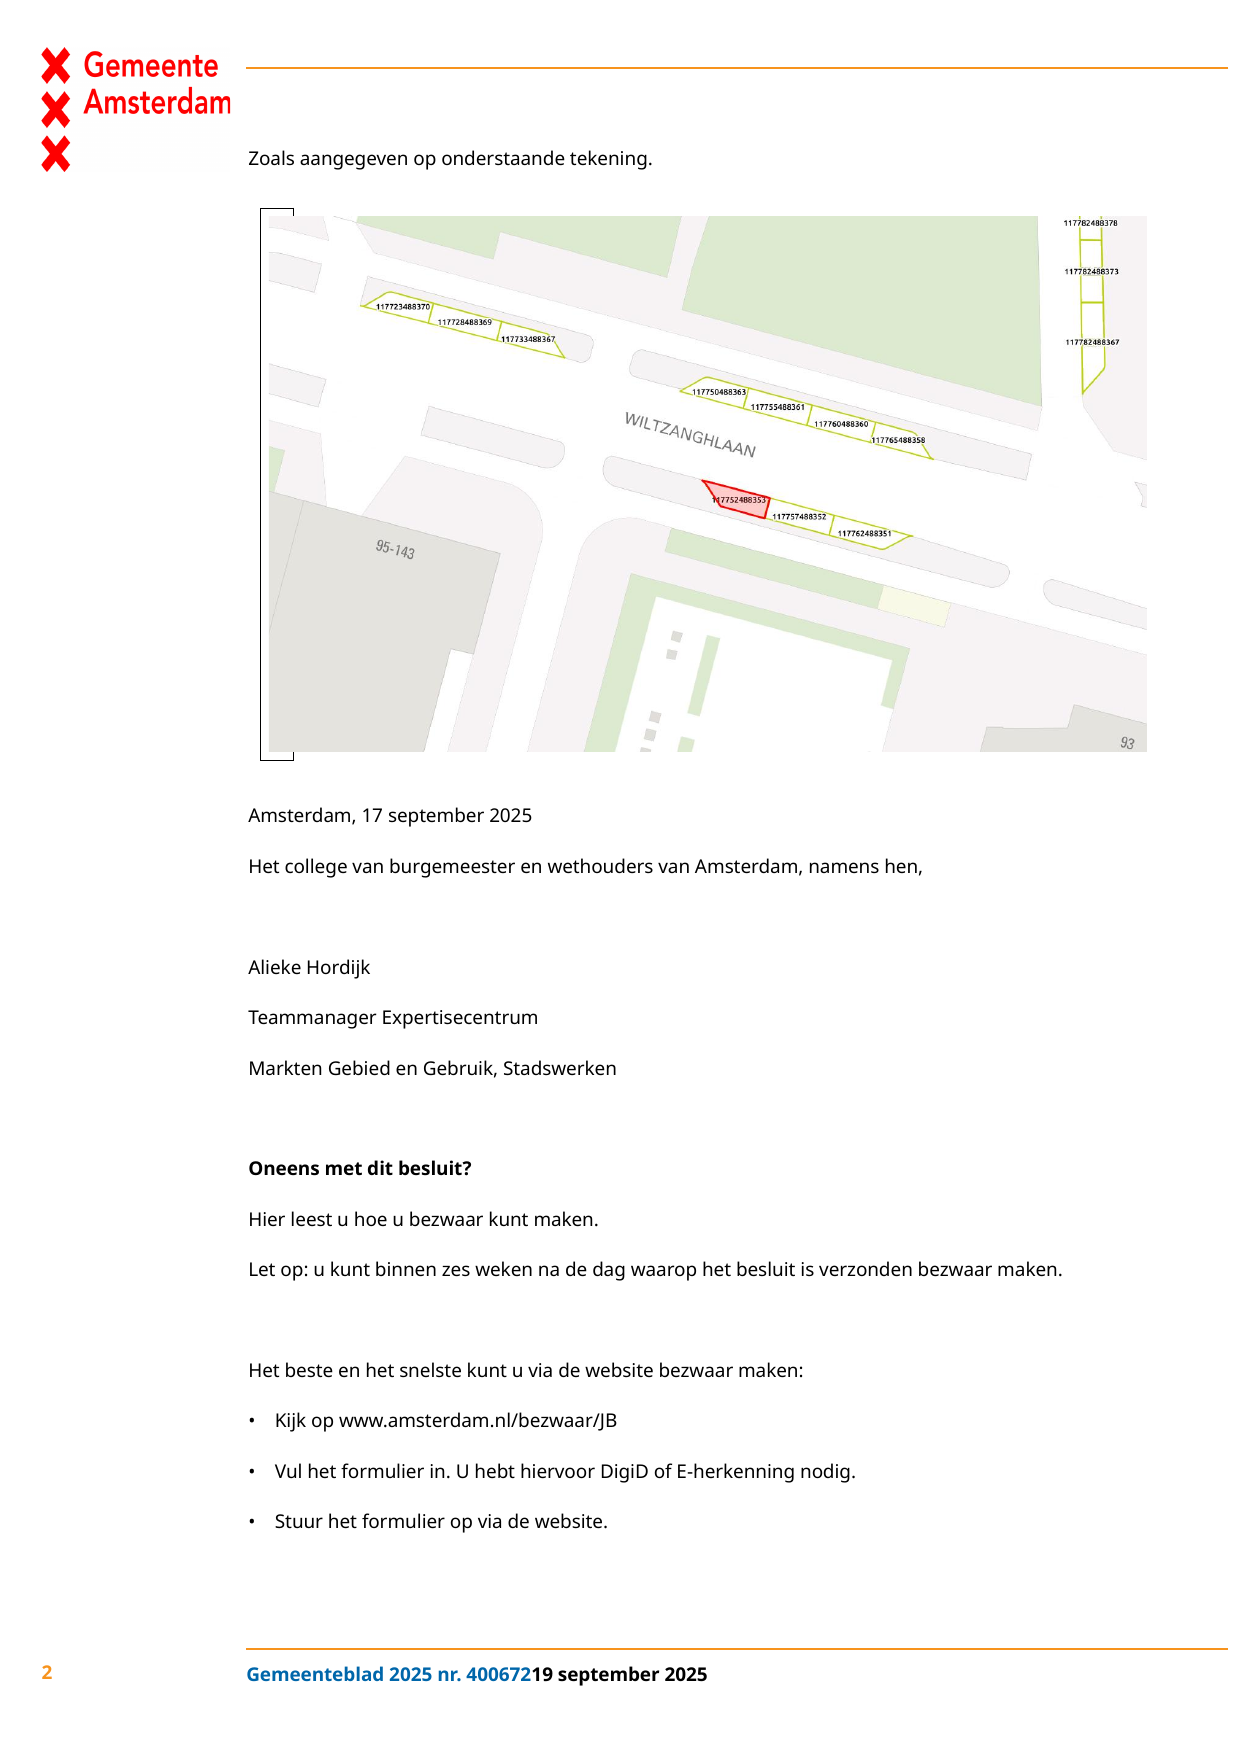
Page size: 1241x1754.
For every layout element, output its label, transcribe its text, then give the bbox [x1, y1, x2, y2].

picture [268, 216, 1147, 752]
text Teammanager Expertisecentrum [248, 1004, 1152, 1030]
text Let op: u kunt binnen zes weken na de dag waarop het besluit is verzonden bezwaar maken. [248, 1256, 1152, 1282]
text Het college van burgemeester en wethouders van Amsterdam, namens hen, [248, 853, 1152, 879]
text Markten Gebied en Gebruik, Stadswerken [248, 1055, 1152, 1080]
text Hier leest u hoe u bezwaar kunt maken. [248, 1206, 1152, 1232]
picture [41, 47, 231, 172]
text • Kijk op www.amsterdam.nl/bezwaar/JB [248, 1408, 1152, 1433]
text • Vul het formulier in. U hebt hiervoor DigiD of E-herkenning nodig. [248, 1458, 1152, 1484]
text Het beste en het snelste kunt u via de website bezwaar maken: [248, 1357, 1152, 1383]
text • Stuur het formulier op via de website. [248, 1508, 1152, 1534]
text Alieke Hordijk [248, 954, 1152, 979]
text Zoals aangegeven op onderstaande tekening. [248, 145, 1152, 171]
text Amsterdam, 17 september 2025 [248, 803, 1152, 828]
text Oneens met dit besluit? [248, 1156, 1152, 1181]
